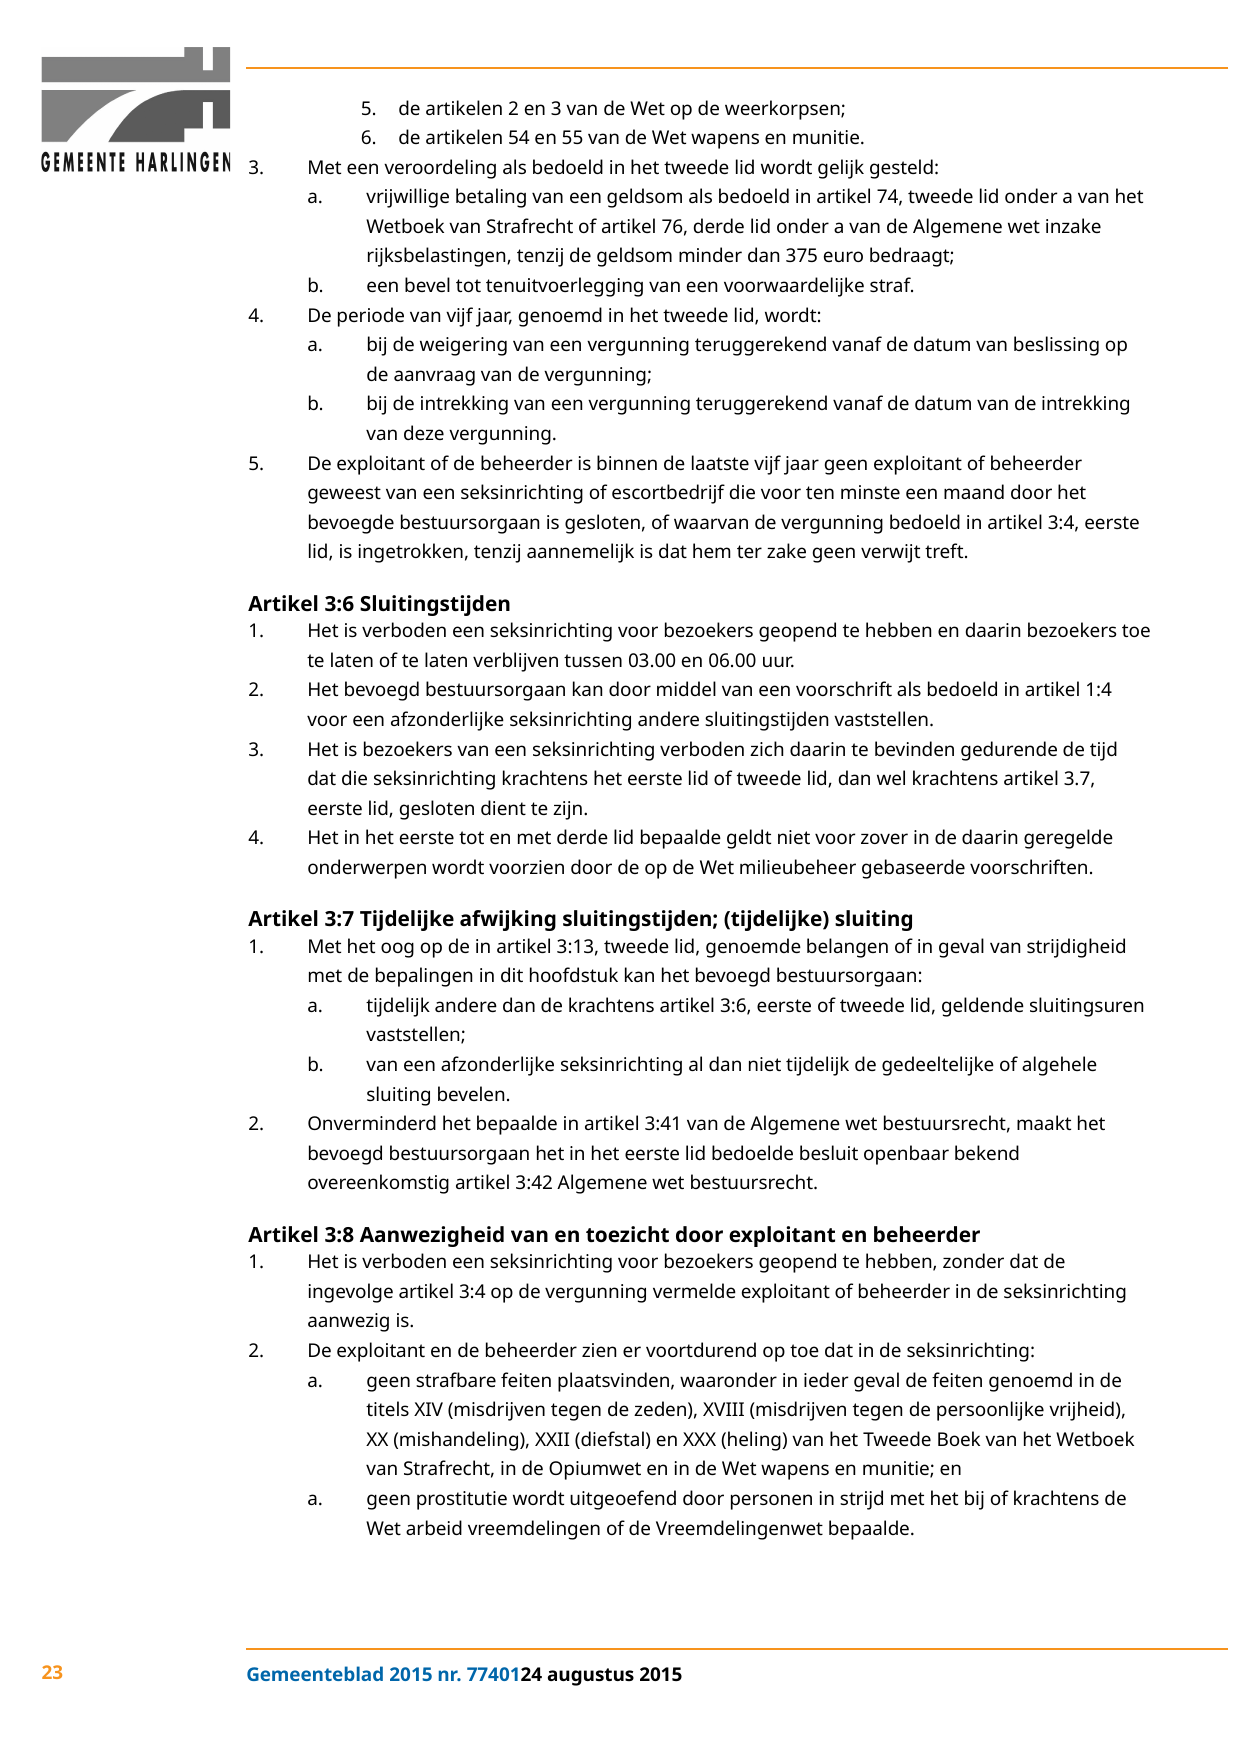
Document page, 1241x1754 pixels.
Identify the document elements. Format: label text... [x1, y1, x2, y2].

list Het in het eerste tot en met derde lid bepaalde geldt niet voor zover in de daarin geregelde onderwerpen wordt voorzien door de op de Wet milieubeheer gebaseerde voorschriften. [248, 824, 1152, 880]
picture [41, 47, 231, 172]
list De exploitant en de beheerder zien er voortdurend op toe dat in de seksinrichting: [248, 1337, 1152, 1363]
list geen strafbare feiten plaatsvinden, waaronder in ieder geval de feiten genoemd in de titels XIV (misdrijven tegen de zeden), XVIII (misdrijven tegen de persoonlijke vrijheid), XX (mishandeling), XXII (diefstal) en XXX (heling) van het Tweede Boek van het Wetboek van Strafrecht, in de Opiumwet en in de Wet wapens en munitie; en [307, 1367, 1152, 1481]
list Onverminderd het bepaalde in artikel 3:41 van de Algemene wet bestuursrecht, maakt het bevoegd bestuursorgaan het in het eerste lid bedoelde besluit openbaar bekend overeenkomstig artikel 3:42 Algemene wet bestuursrecht. [248, 1110, 1152, 1195]
list een bevel tot tenuitvoerlegging van een voorwaardelijke straf. [307, 272, 1152, 298]
list de artikelen 2 en 3 van de Wet op de weerkorpsen; [361, 95, 1152, 121]
list Het is verboden een seksinrichting voor bezoekers geopend te hebben, zonder dat de ingevolge artikel 3:4 op de vergunning vermelde exploitant of beheerder in de seksinrichting aanwezig is. [248, 1248, 1152, 1333]
text Artikel 3:8 Aanwezigheid van en toezicht door exploitant en beheerder [248, 1220, 1152, 1248]
list bij de weigering van een vergunning teruggerekend vanaf de datum van beslissing op de aanvraag van de vergunning; [307, 331, 1152, 387]
list De periode van vijf jaar, genoemd in het tweede lid, wordt: [248, 302, 1152, 328]
text Artikel 3:7 Tijdelijke afwijking sluitingstijden; (tijdelijke) sluiting [248, 904, 1152, 933]
list geen prostitutie wordt uitgeoefend door personen in strijd met het bij of krachtens de Wet arbeid vreemdelingen of de Vreemdelingenwet bepaalde. [307, 1485, 1152, 1540]
list Het is verboden een seksinrichting voor bezoekers geopend te hebben en daarin bezoekers toe te laten of te laten verblijven tussen 03.00 en 06.00 uur. [248, 617, 1152, 673]
list van een afzonderlijke seksinrichting al dan niet tijdelijk de gedeeltelijke of algehele sluiting bevelen. [307, 1051, 1152, 1107]
list Het bevoegd bestuursorgaan kan door middel van een voorschrift als bedoeld in artikel 1:4 voor een afzonderlijke seksinrichting andere sluitingstijden vaststellen. [248, 677, 1152, 732]
list Met het oog op de in artikel 3:13, tweede lid, genoemde belangen of in geval van strijdigheid met de bepalingen in dit hoofdstuk kan het bevoegd bestuursorgaan: [248, 933, 1152, 988]
list bij de intrekking van een vergunning teruggerekend vanaf de datum van de intrekking van deze vergunning. [307, 391, 1152, 446]
list vrijwillige betaling van een geldsom als bedoeld in artikel 74, tweede lid onder a van het Wetboek van Strafrecht of artikel 76, derde lid onder a van de Algemene wet inzake rijksbelastingen, tenzij de geldsom minder dan 375 euro bedraagt; [307, 183, 1152, 268]
text Artikel 3:6 Sluitingstijden [248, 589, 1152, 617]
list de artikelen 54 en 55 van de Wet wapens en munitie. [361, 124, 1152, 150]
list tijdelijk andere dan de krachtens artikel 3:6, eerste of tweede lid, geldende sluitingsuren vaststellen; [307, 992, 1152, 1047]
list Het is bezoekers van een seksinrichting verboden zich daarin te bevinden gedurende de tijd dat die seksinrichting krachtens het eerste lid of tweede lid, dan wel krachtens artikel 3.7, eerste lid, gesloten dient te zijn. [248, 736, 1152, 821]
list Met een veroordeling als bedoeld in het tweede lid wordt gelijk gesteld: [248, 154, 1152, 180]
list De exploitant of de beheerder is binnen de laatste vijf jaar geen exploitant of beheerder geweest van een seksinrichting of escortbedrijf die voor ten minste een maand door het bevoegde bestuursorgaan is gesloten, of waarvan de vergunning bedoeld in artikel 3:4, eerste lid, is ingetrokken, tenzij aannemelijk is dat hem ter zake geen verwijt treft. [248, 450, 1152, 564]
